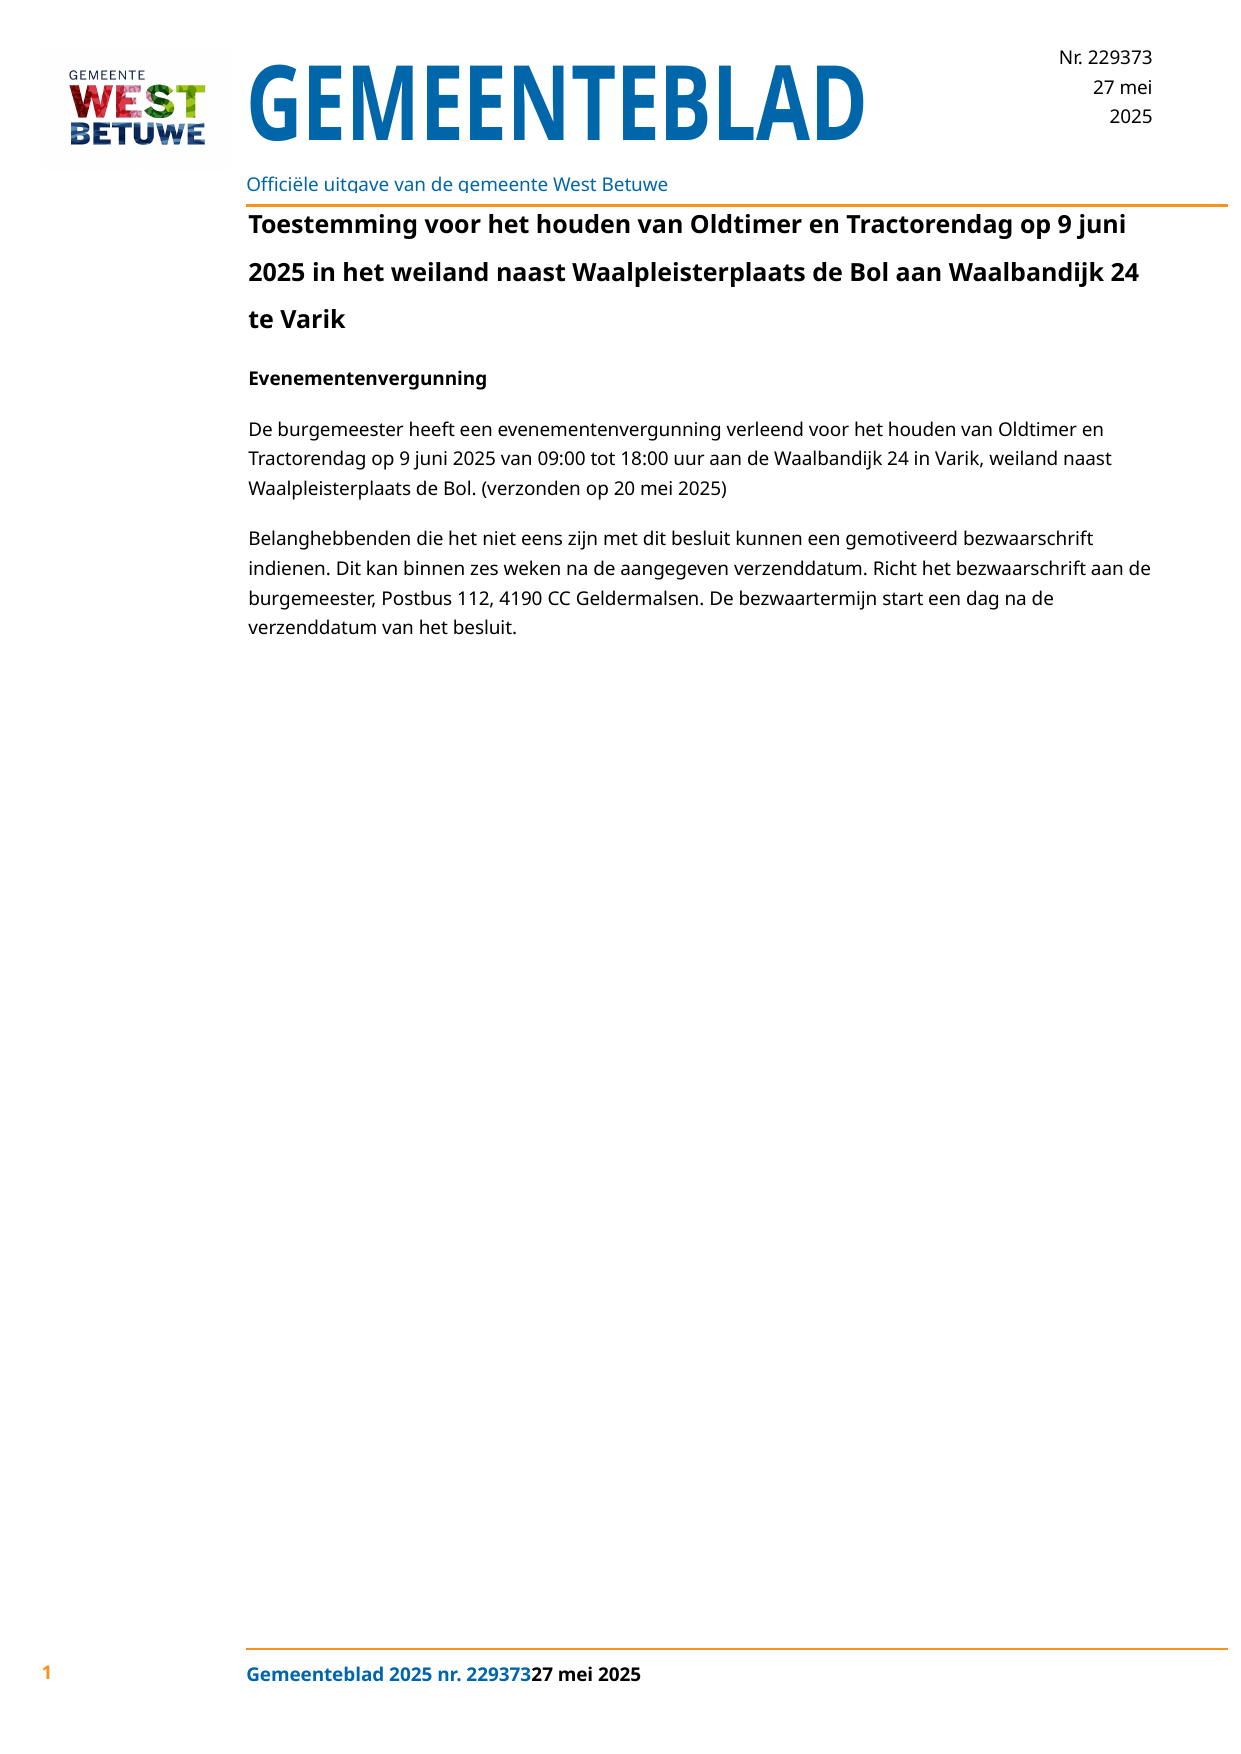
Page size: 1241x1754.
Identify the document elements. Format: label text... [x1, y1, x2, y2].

picture [41, 47, 231, 172]
text Toestemming voor het houden van Oldtimer en Tractorendag op 9 juni 2025 in het weiland naast Waalpleisterplaats de Bol aan Waalbandijk 24 te Varik [248, 207, 1152, 336]
text Evenementenvergunning [248, 366, 1152, 391]
text De burgemeester heeft een evenementenvergunning verleend voor het houden van Oldtimer en Tractorendag op 9 juni 2025 van 09:00 tot 18:00 uur aan de Waalbandijk 24 in Varik, weiland naast Waalpleisterplaats de Bol. (verzonden op 20 mei 2025) [248, 416, 1152, 501]
text Belanghebbenden die het niet eens zijn met dit besluit kunnen een gemotiveerd bezwaarschrift indienen. Dit kan binnen zes weken na de aangegeven verzenddatum. Richt het bezwaarschrift aan de burgemeester, Postbus 112, 4190 CC Geldermalsen. De bezwaartermijn start een dag na de verzenddatum van het besluit. [248, 526, 1152, 640]
